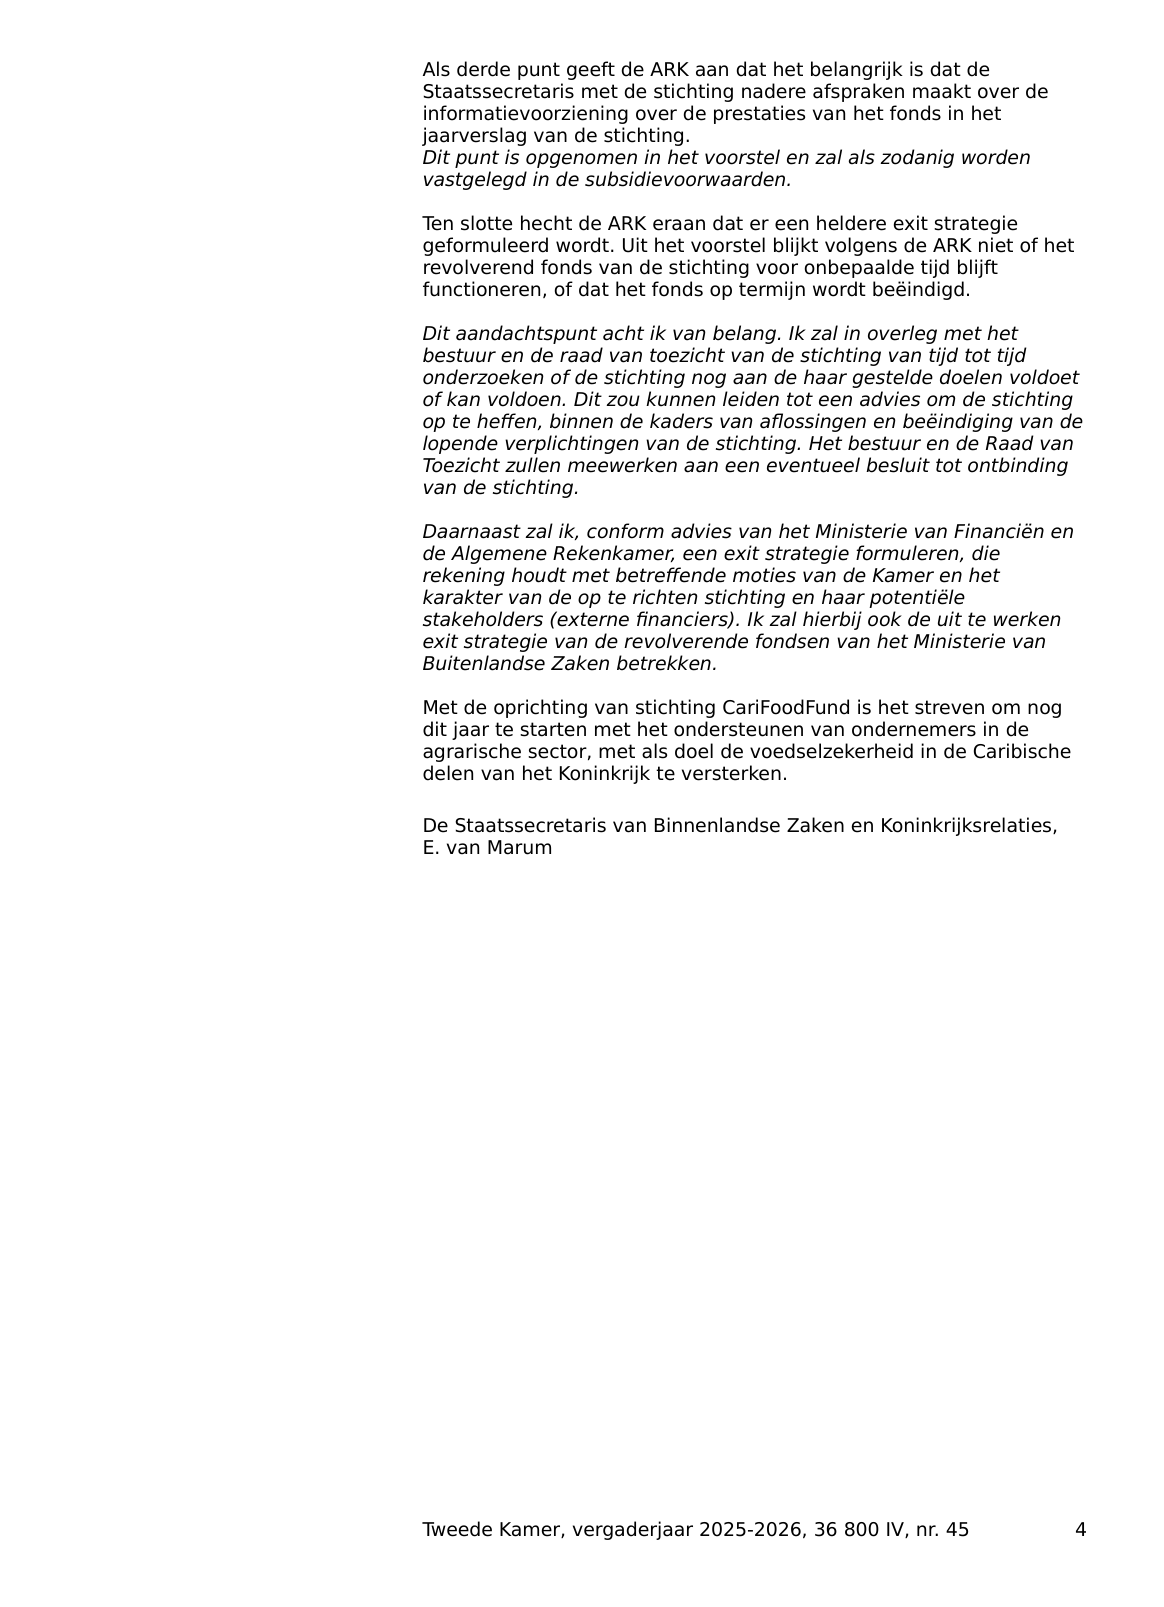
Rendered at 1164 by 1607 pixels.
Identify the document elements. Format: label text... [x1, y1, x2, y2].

text De Staatssecretaris van Binnenlandse Zaken en Koninkrijksrelaties, E. van Marum [422, 815, 1087, 859]
text Als derde punt geeft de ARK aan dat het belangrijk is dat de Staatssecretaris met de stichting nadere afspraken maakt over de informatievoorziening over de prestaties van het fonds in het jaarverslag van de stichting. [422, 59, 1087, 147]
text Met de oprichting van stichting CariFoodFund is het streven om nog dit jaar te starten met het ondersteunen van ondernemers in de agrarische sector, met als doel de voedselzekerheid in de Caribische delen van het Koninkrijk te versterken. [422, 697, 1087, 785]
text Dit aandachtspunt acht ik van belang. Ik zal in overleg met het bestuur en de raad van toezicht van de stichting van tijd tot tijd onderzoeken of de stichting nog aan de haar gestelde doelen voldoet of kan voldoen. Dit zou kunnen leiden tot een advies om de stichting op te heffen, binnen de kaders van aflossingen en beëindiging van de lopende verplichtingen van de stichting. Het bestuur en de Raad van Toezicht zullen meewerken aan een eventueel besluit tot ontbinding van de stichting. [422, 323, 1087, 499]
text Daarnaast zal ik, conform advies van het Ministerie van Financiën en de Algemene Rekenkamer, een exit strategie formuleren, die rekening houdt met betreffende moties van de Kamer en het karakter van de op te richten stichting en haar potentiële stakeholders (externe financiers). Ik zal hierbij ook de uit te werken exit strategie van de revolverende fondsen van het Ministerie van Buitenlandse Zaken betrekken. [422, 521, 1087, 675]
text Ten slotte hecht de ARK eraan dat er een heldere exit strategie geformuleerd wordt. Uit het voorstel blijkt volgens de ARK niet of het revolverend fonds van de stichting voor onbepaalde tijd blijft functioneren, of dat het fonds op termijn wordt beëindigd. [422, 213, 1087, 301]
text Dit punt is opgenomen in het voorstel en zal als zodanig worden vastgelegd in de subsidievoorwaarden. [422, 147, 1087, 191]
